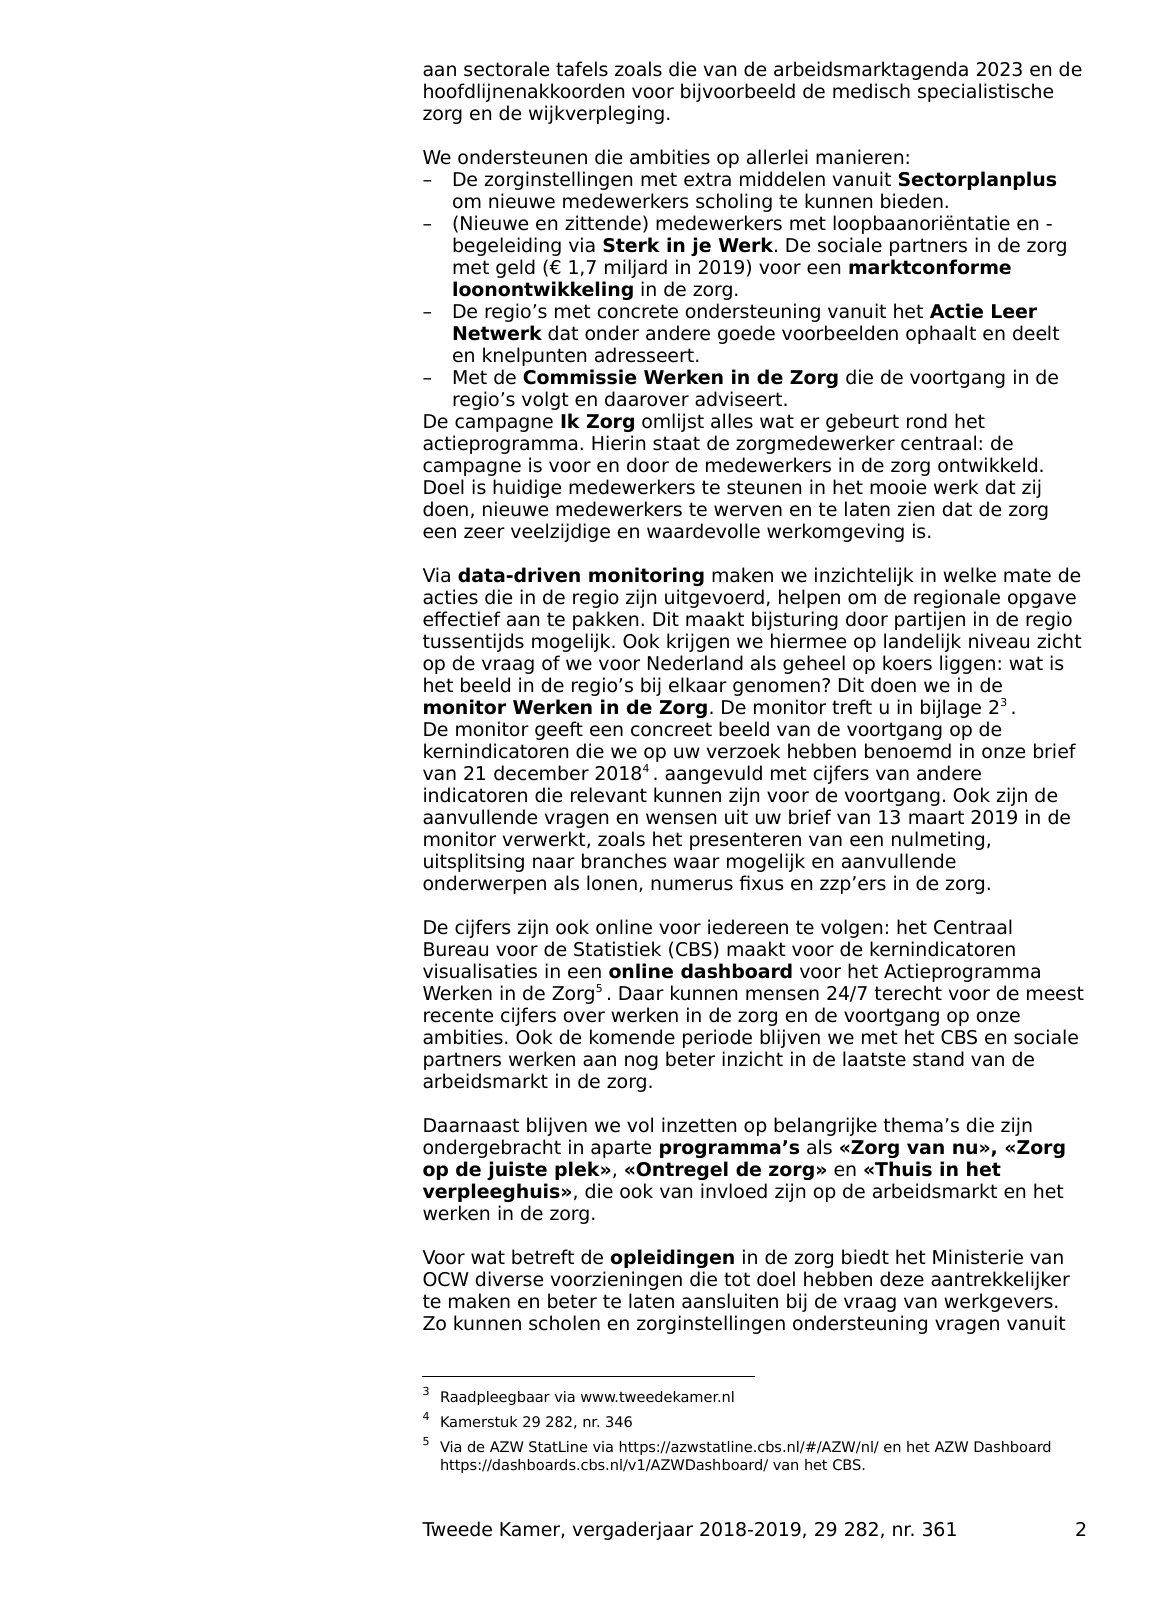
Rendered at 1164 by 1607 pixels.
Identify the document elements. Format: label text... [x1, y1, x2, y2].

text aan sectorale tafels zoals die van de arbeidsmarktagenda 2023 en de hoofdlijnenakkoorden voor bijvoorbeeld de medisch specialistische zorg en de wijkverpleging. [422, 59, 1087, 125]
text De campagne Ik Zorg omlijst alles wat er gebeurt rond het actieprogramma. Hierin staat de zorgmedewerker centraal: de campagne is voor en door de medewerkers in de zorg ontwikkeld. Doel is huidige medewerkers te steunen in het mooie werk dat zij doen, nieuwe medewerkers te werven en te laten zien dat de zorg een zeer veelzijdige en waardevolle werkomgeving is. [422, 411, 1087, 543]
text Daarnaast blijven we vol inzetten op belangrijke thema’s die zijn ondergebracht in aparte programma’s als «Zorg van nu», «Zorg op de juiste plek», «Ontregel de zorg» en «Thuis in het verpleeghuis», die ook van invloed zijn op de arbeidsmarkt en het werken in de zorg. [422, 1115, 1087, 1225]
text Via data-driven monitoring maken we inzichtelijk in welke mate de acties die in de regio zijn uitgevoerd, helpen om de regionale opgave effectief aan te pakken. Dit maakt bijsturing door partijen in de regio tussentijds mogelijk. Ook krijgen we hiermee op landelijk niveau zicht op de vraag of we voor Nederland als geheel op koers liggen: wat is het beeld in de regio’s bij elkaar genomen? Dit doen we in de monitor Werken in de Zorg. De monitor treft u in bijlage 2. [422, 565, 1087, 719]
text – De regio’s met concrete ondersteuning vanuit het Actie Leer Netwerk dat onder andere goede voorbeelden ophaalt en deelt en knelpunten adresseert. [422, 301, 1087, 367]
text – Met de Commissie Werken in de Zorg die de voortgang in de regio’s volgt en daarover adviseert. [422, 367, 1087, 411]
text – De zorginstellingen met extra middelen vanuit Sectorplanplus om nieuwe medewerkers scholing te kunnen bieden. [422, 169, 1087, 213]
text De cijfers zijn ook online voor iedereen te volgen: het Centraal Bureau voor de Statistiek (CBS) maakt voor de kernindicatoren visualisaties in een online dashboard voor het Actieprogramma Werken in de Zorg. Daar kunnen mensen 24/7 terecht voor de meest recente cijfers over werken in de zorg en de voortgang op onze ambities. Ook de komende periode blijven we met het CBS en sociale partners werken aan nog beter inzicht in de laatste stand van de arbeidsmarkt in de zorg. [422, 917, 1087, 1093]
text – (Nieuwe en zittende) medewerkers met loopbaanoriëntatie en -begeleiding via Sterk in je Werk. De sociale partners in de zorg met geld (€ 1,7 miljard in 2019) voor een marktconforme loonontwikkeling in de zorg. [422, 213, 1087, 301]
text We ondersteunen die ambities op allerlei manieren: [422, 147, 1087, 169]
text Voor wat betreft de opleidingen in de zorg biedt het Ministerie van OCW diverse voorzieningen die tot doel hebben deze aantrekkelijker te maken en beter te laten aansluiten bij de vraag van werkgevers. Zo kunnen scholen en zorginstellingen ondersteuning vragen vanuit [422, 1247, 1087, 1335]
text Kamerstuk 29 282, nr. 346 [422, 1410, 1087, 1432]
text Via de AZW StatLine via https://azwstatline.cbs.nl/#/AZW/nl/ en het AZW Dashboard https://dashboards.cbs.nl/v1/AZWDashboard/ van het CBS. [422, 1435, 1087, 1474]
text Raadpleegbaar via www.tweedekamer.nl [422, 1385, 1087, 1407]
text De monitor geeft een concreet beeld van de voortgang op de kernindicatoren die we op uw verzoek hebben benoemd in onze brief van 21 december 2018. aangevuld met cijfers van andere indicatoren die relevant kunnen zijn voor de voortgang. Ook zijn de aanvullende vragen en wensen uit uw brief van 13 maart 2019 in de monitor verwerkt, zoals het presenteren van een nulmeting, uitsplitsing naar branches waar mogelijk en aanvullende onderwerpen als lonen, numerus fixus en zzp’ers in de zorg. [422, 719, 1087, 895]
